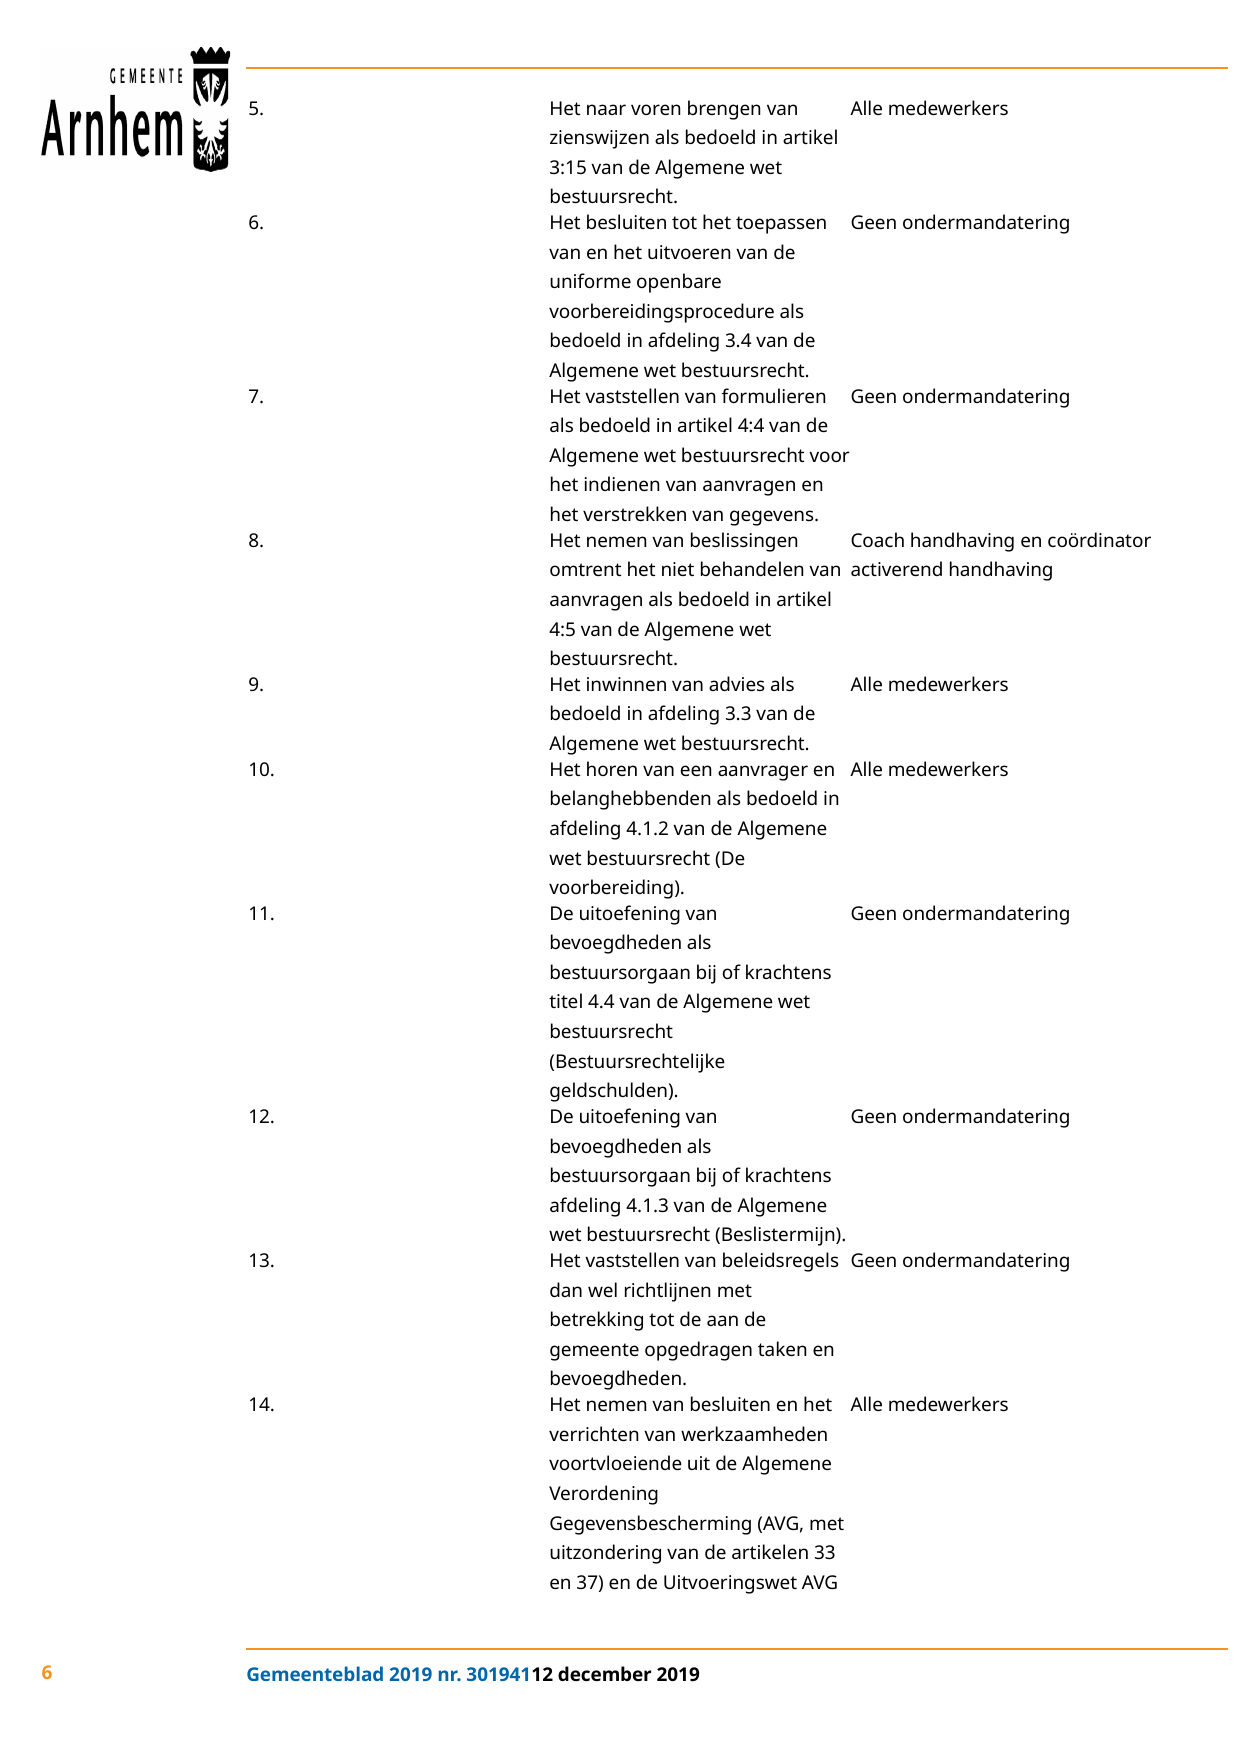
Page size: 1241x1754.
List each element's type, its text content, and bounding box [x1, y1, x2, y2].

table_cell Het nemen van besluiten en het verrichten van werkzaamheden voortvloeiende uit de Algemene Verordening Gegevensbescherming (AVG, met uitzondering van de artikelen 33 en 37) en de Uitvoeringswet AVG [549, 1391, 850, 1594]
table_cell Alle medewerkers [850, 1391, 1152, 1594]
table_cell De uitoefening van bevoegdheden als bestuursorgaan bij of krachtens afdeling 4.1.3 van de Algemene wet bestuursrecht (Beslistermijn). [549, 1103, 850, 1247]
table_cell De uitoefening van bevoegdheden als bestuursorgaan bij of krachtens titel 4.4 van de Algemene wet bestuursrecht (Bestuursrechtelijke geldschulden). [549, 900, 850, 1103]
table_cell 6. [248, 209, 549, 383]
table_cell 14. [248, 1391, 549, 1594]
table_cell Geen ondermandatering [850, 900, 1152, 1103]
table_cell Het besluiten tot het toepassen van en het uitvoeren van de uniforme openbare voorbereidingsprocedure als bedoeld in afdeling 3.4 van de Algemene wet bestuursrecht. [549, 209, 850, 383]
table_cell 9. [248, 671, 549, 756]
table_cell 5. [248, 95, 549, 209]
table_cell Het vaststellen van formulieren als bedoeld in artikel 4:4 van de Algemene wet bestuursrecht voor het indienen van aanvragen en het verstrekken van gegevens. [549, 383, 850, 527]
table_cell 8. [248, 527, 549, 671]
table_cell Geen ondermandatering [850, 1103, 1152, 1247]
table_cell 12. [248, 1103, 549, 1247]
table_cell Alle medewerkers [850, 671, 1152, 756]
table_cell Het nemen van beslissingen omtrent het niet behandelen van aanvragen als bedoeld in artikel 4:5 van de Algemene wet bestuursrecht. [549, 527, 850, 671]
table_cell Het vaststellen van beleidsregels dan wel richtlijnen met betrekking tot de aan de gemeente opgedragen taken en bevoegdheden. [549, 1247, 850, 1391]
table_cell 7. [248, 383, 549, 527]
table_cell 10. [248, 756, 549, 900]
table_cell Het horen van een aanvrager en belanghebbenden als bedoeld in afdeling 4.1.2 van de Algemene wet bestuursrecht (De voorbereiding). [549, 756, 850, 900]
table_cell Geen ondermandatering [850, 1247, 1152, 1391]
table_cell Alle medewerkers [850, 756, 1152, 900]
table_cell Alle medewerkers [850, 95, 1152, 209]
table_cell 11. [248, 900, 549, 1103]
table_cell Geen ondermandatering [850, 209, 1152, 383]
table_cell Het naar voren brengen van zienswijzen als bedoeld in artikel 3:15 van de Algemene wet bestuursrecht. [549, 95, 850, 209]
table_cell 13. [248, 1247, 549, 1391]
table_cell Geen ondermandatering [850, 383, 1152, 527]
table_cell Het inwinnen van advies als bedoeld in afdeling 3.3 van de Algemene wet bestuursrecht. [549, 671, 850, 756]
table_cell Coach handhaving en coördinator activerend handhaving [850, 527, 1152, 671]
picture [41, 47, 231, 172]
